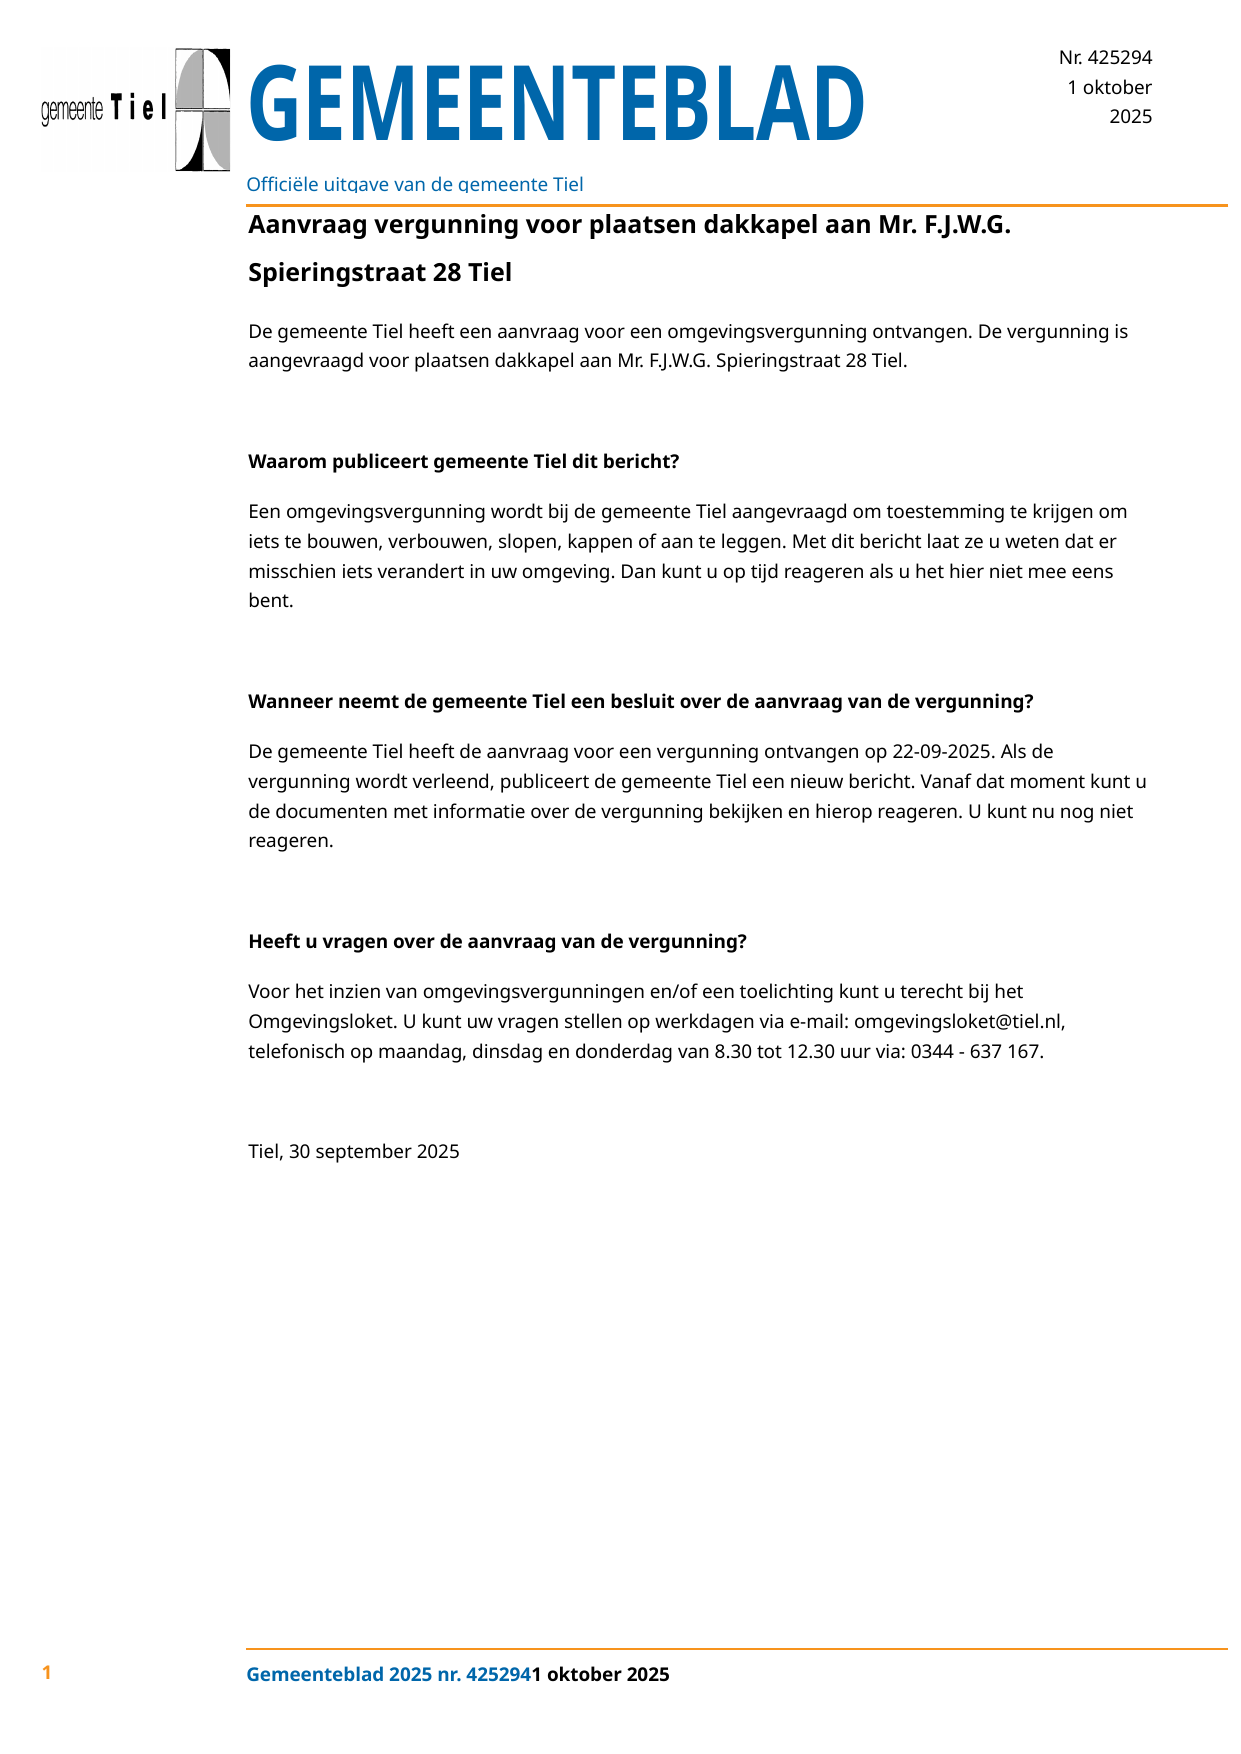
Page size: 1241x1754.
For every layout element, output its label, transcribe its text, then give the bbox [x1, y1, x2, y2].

text Een omgevingsvergunning wordt bij de gemeente Tiel aangevraagd om toestemming te krijgen om iets te bouwen, verbouwen, slopen, kappen of aan te leggen. Met dit bericht laat ze u weten dat er misschien iets verandert in uw omgeving. Dan kunt u op tijd reageren als u het hier niet mee eens bent. [248, 499, 1152, 613]
text Waarom publiceert gemeente Tiel dit bericht? [248, 448, 1152, 474]
picture [41, 47, 231, 172]
text Heeft u vragen over de aanvraag van de vergunning? [248, 928, 1152, 954]
text Wanneer neemt de gemeente Tiel een besluit over de aanvraag van de vergunning? [248, 688, 1152, 714]
text Aanvraag vergunning voor plaatsen dakkapel aan Mr. F.J.W.G. Spieringstraat 28 Tiel [248, 207, 1152, 288]
text Voor het inzien van omgevingsvergunningen en/of een toelichting kunt u terecht bij het Omgevingsloket. U kunt uw vragen stellen op werkdagen via e-mail: omgevingsloket@tiel.nl, telefonisch op maandag, dinsdag en donderdag van 8.30 tot 12.30 uur via: 0344 - 637 167. [248, 979, 1152, 1064]
text Tiel, 30 september 2025 [248, 1139, 1152, 1164]
text De gemeente Tiel heeft een aanvraag voor een omgevingsvergunning ontvangen. De vergunning is aangevraagd voor plaatsen dakkapel aan Mr. F.J.W.G. Spieringstraat 28 Tiel. [248, 318, 1152, 373]
text De gemeente Tiel heeft de aanvraag voor een vergunning ontvangen op 22-09-2025. Als de vergunning wordt verleend, publiceert de gemeente Tiel een nieuw bericht. Vanaf dat moment kunt u de documenten met informatie over de vergunning bekijken en hierop reageren. U kunt nu nog niet reageren. [248, 739, 1152, 853]
